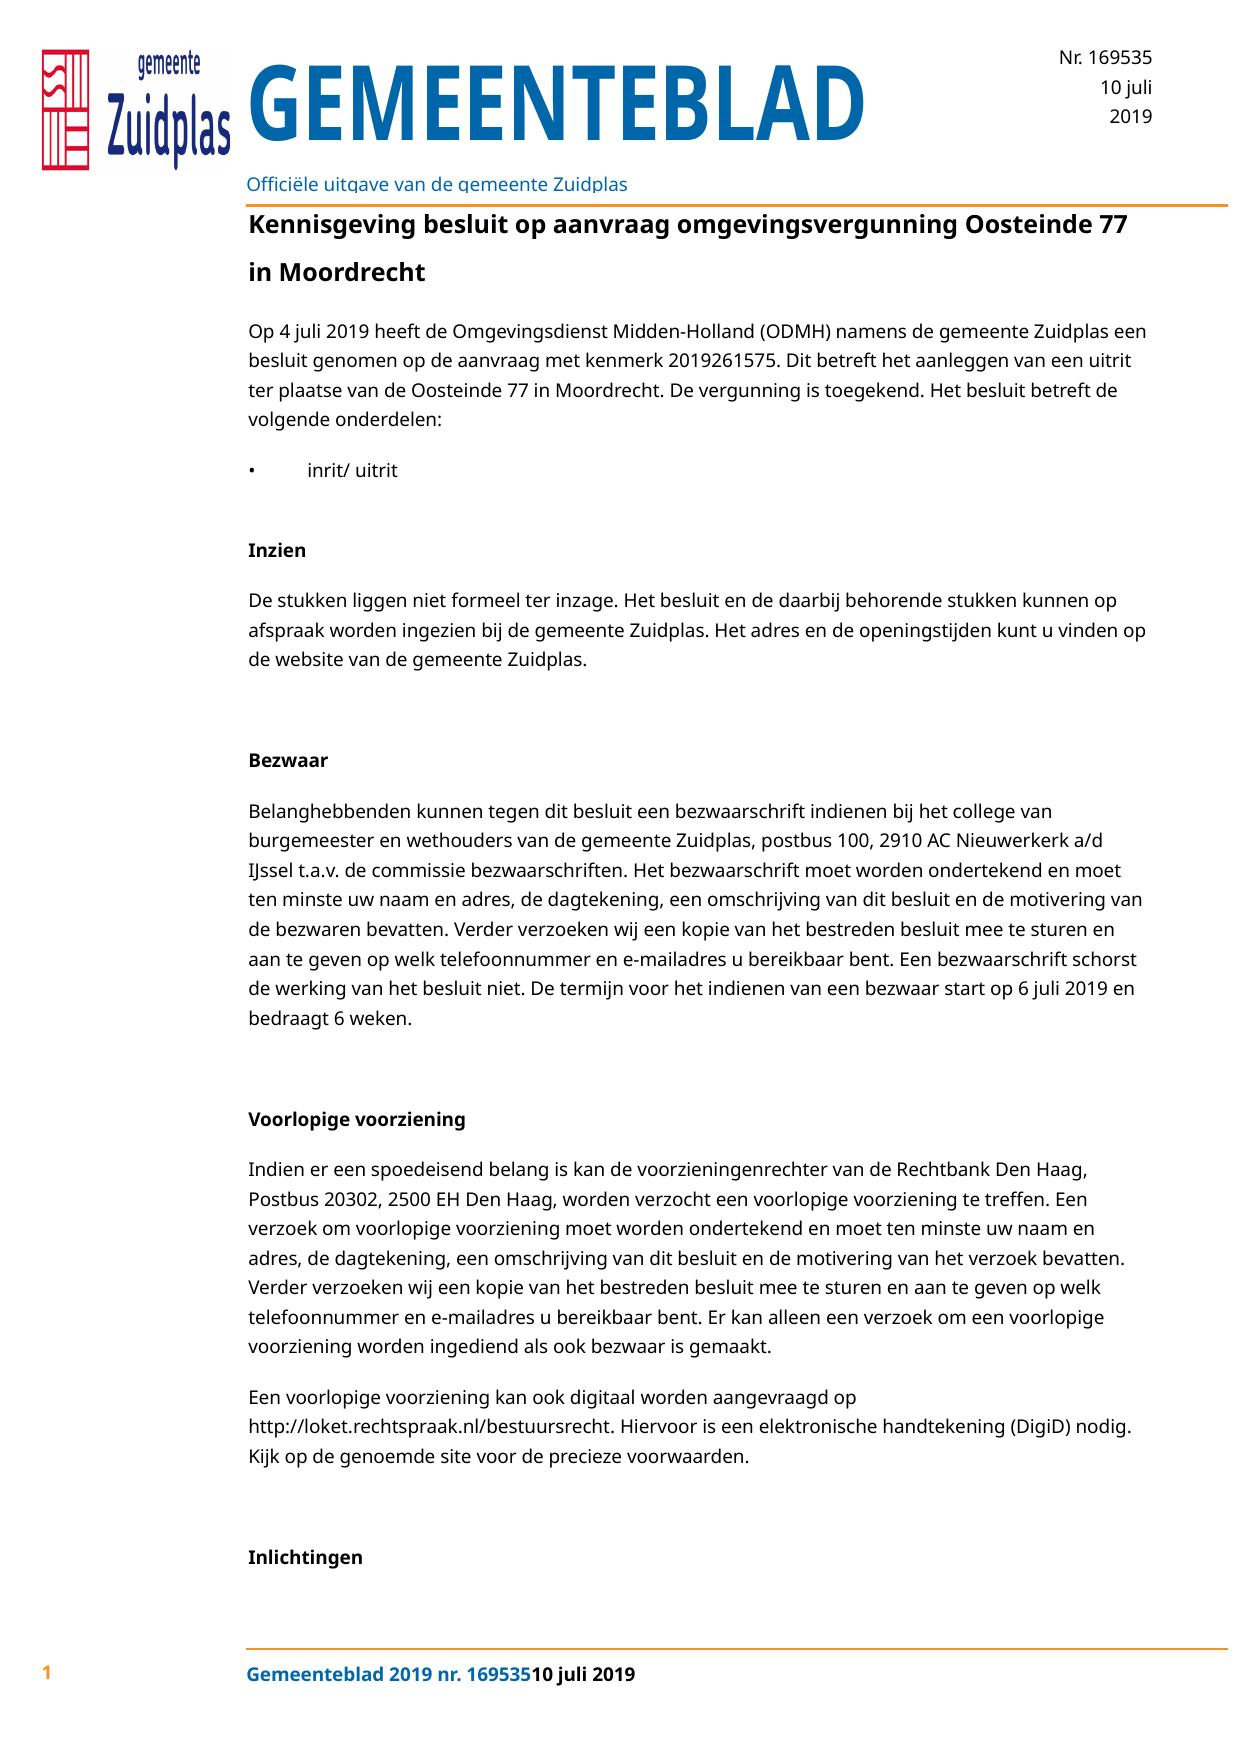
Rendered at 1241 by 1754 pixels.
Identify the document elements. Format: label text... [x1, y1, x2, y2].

picture [41, 47, 231, 172]
list inrit/ uitrit [248, 457, 1152, 483]
text Een voorlopige voorziening kan ook digitaal worden aangevraagd op http://loket.rechtspraak.nl/bestuursrecht. Hiervoor is een elektronische handtekening (DigiD) nodig. Kijk op de genoemde site voor de precieze voorwaarden. [248, 1384, 1152, 1469]
text Inlichtingen [248, 1544, 1152, 1570]
text Belanghebbenden kunnen tegen dit besluit een bezwaarschrift indienen bij het college van burgemeester en wethouders van de gemeente Zuidplas, postbus 100, 2910 AC Nieuwerkerk a/d IJssel t.a.v. de commissie bezwaarschriften. Het bezwaarschrift moet worden ondertekend en moet ten minste uw naam en adres, de dagtekening, een omschrijving van dit besluit en de motivering van de bezwaren bevatten. Verder verzoeken wij een kopie van het bestreden besluit mee te sturen en aan te geven op welk telefoonnummer en e-mailadres u bereikbaar bent. Een bezwaarschrift schorst de werking van het besluit niet. De termijn voor het indienen van een bezwaar start op 6 juli 2019 en bedraagt 6 weken. [248, 798, 1152, 1031]
text Voorlopige voorziening [248, 1106, 1152, 1132]
text De stukken liggen niet formeel ter inzage. Het besluit en de daarbij behorende stukken kunnen op afspraak worden ingezien bij de gemeente Zuidplas. Het adres en de openingstijden kunt u vinden op de website van de gemeente Zuidplas. [248, 587, 1152, 672]
text Inzien [248, 537, 1152, 563]
text Kennisgeving besluit op aanvraag omgevingsvergunning Oosteinde 77 in Moordrecht [248, 207, 1152, 288]
text Bezwaar [248, 747, 1152, 773]
text Op 4 juli 2019 heeft de Omgevingsdienst Midden-Holland (ODMH) namens de gemeente Zuidplas een besluit genomen op de aanvraag met kenmerk 2019261575. Dit betreft het aanleggen van een uitrit ter plaatse van de Oosteinde 77 in Moordrecht. De vergunning is toegekend. Het besluit betreft de volgende onderdelen: [248, 318, 1152, 432]
text Indien er een spoedeisend belang is kan de voorzieningenrechter van de Rechtbank Den Haag, Postbus 20302, 2500 EH Den Haag, worden verzocht een voorlopige voorziening te treffen. Een verzoek om voorlopige voorziening moet worden ondertekend en moet ten minste uw naam en adres, de dagtekening, een omschrijving van dit besluit en de motivering van het verzoek bevatten. Verder verzoeken wij een kopie van het bestreden besluit mee te sturen en aan te geven op welk telefoonnummer en e-mailadres u bereikbaar bent. Er kan alleen een verzoek om een voorlopige voorziening worden ingediend als ook bezwaar is gemaakt. [248, 1156, 1152, 1359]
